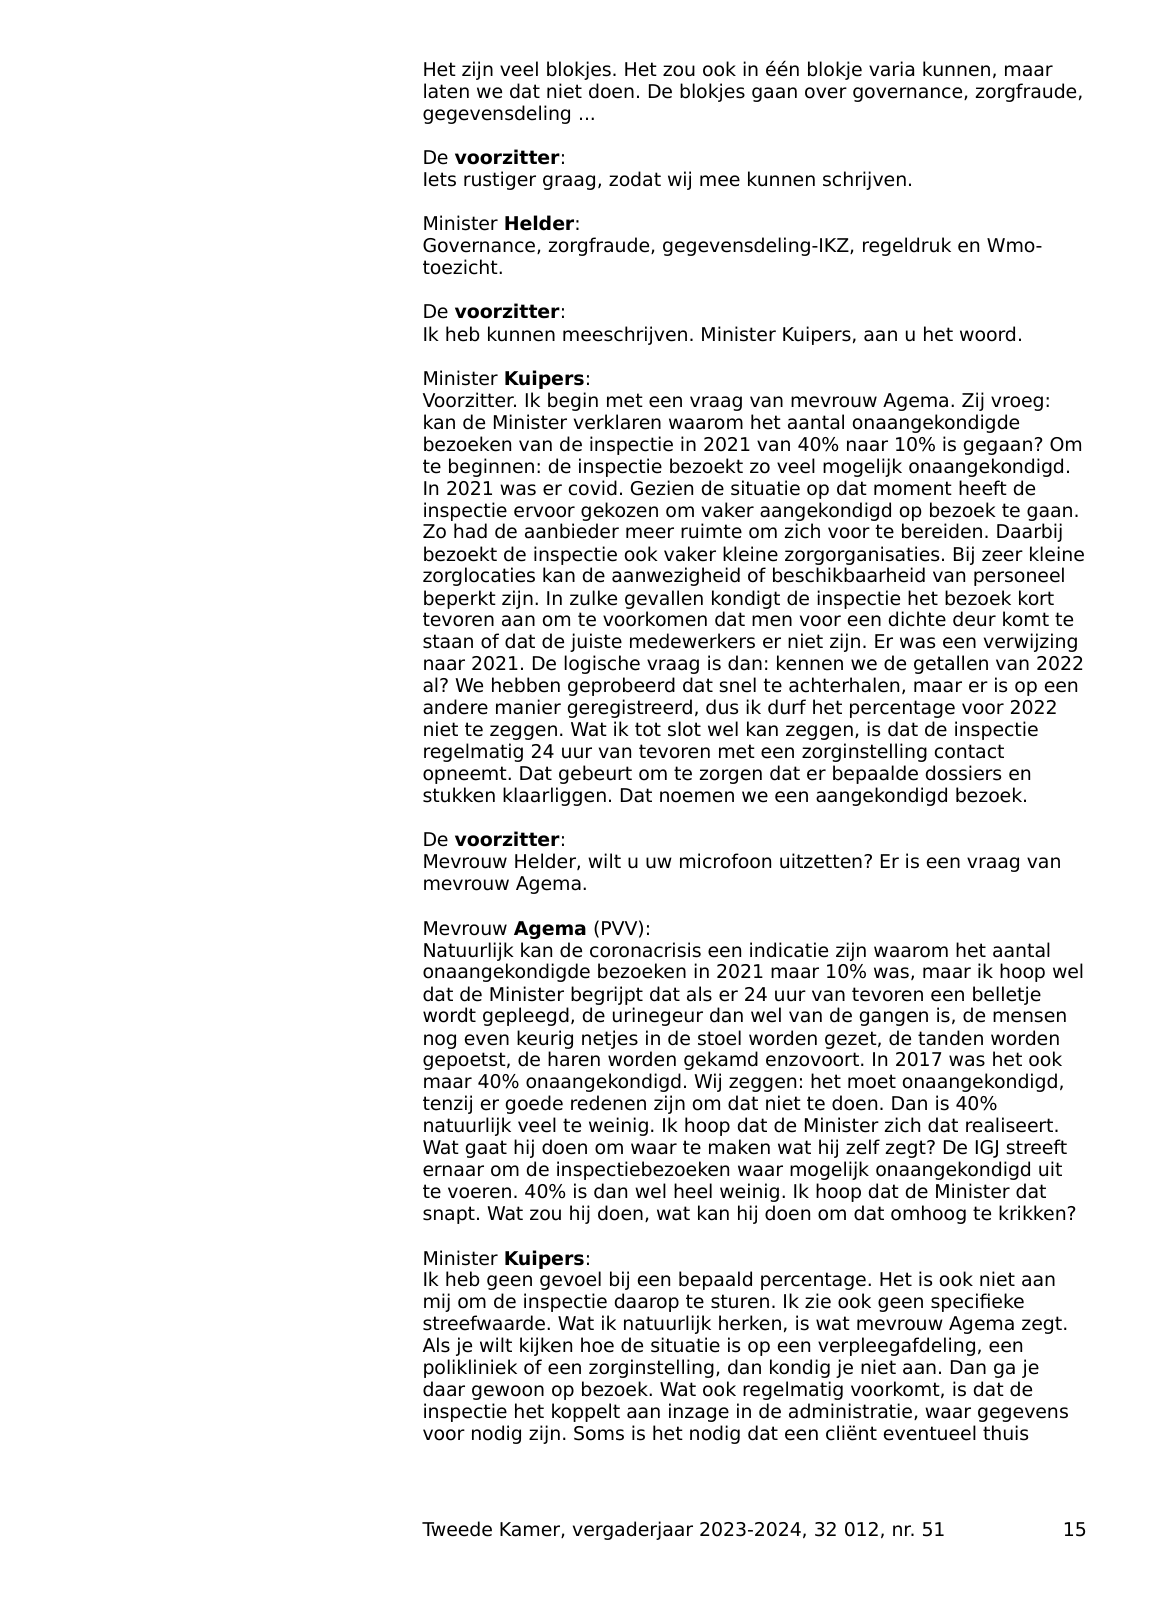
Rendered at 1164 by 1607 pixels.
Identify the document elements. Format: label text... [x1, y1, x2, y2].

text Minister Helder: [422, 213, 1087, 235]
text Ik heb geen gevoel bij een bepaald percentage. Het is ook niet aan mij om de inspectie daarop te sturen. Ik zie ook geen specifieke streefwaarde. Wat ik natuurlijk herken, is wat mevrouw Agema zegt. Als je wilt kijken hoe de situatie is op een verpleegafdeling, een polikliniek of een zorginstelling, dan kondig je niet aan. Dan ga je daar gewoon op bezoek. Wat ook regelmatig voorkomt, is dat de inspectie het koppelt aan inzage in de administratie, waar gegevens voor nodig zijn. Soms is het nodig dat een cliënt eventueel thuis [422, 1269, 1087, 1445]
text Iets rustiger graag, zodat wij mee kunnen schrijven. [422, 169, 1087, 191]
text Ik heb kunnen meeschrijven. Minister Kuipers, aan u het woord. [422, 323, 1087, 345]
text Minister Kuipers: [422, 368, 1087, 389]
text De voorzitter: [422, 147, 1087, 169]
text Mevrouw Helder, wilt u uw microfoon uitzetten? Er is een vraag van mevrouw Agema. [422, 851, 1087, 895]
text Voorzitter. Ik begin met een vraag van mevrouw Agema. Zij vroeg: kan de Minister verklaren waarom het aantal onaangekondigde bezoeken van de inspectie in 2021 van 40% naar 10% is gegaan? Om te beginnen: de inspectie bezoekt zo veel mogelijk onaangekondigd. In 2021 was er covid. Gezien de situatie op dat moment heeft de inspectie ervoor gekozen om vaker aangekondigd op bezoek te gaan. Zo had de aanbieder meer ruimte om zich voor te bereiden. Daarbij bezoekt de inspectie ook vaker kleine zorgorganisaties. Bij zeer kleine zorglocaties kan de aanwezigheid of beschikbaarheid van personeel beperkt zijn. In zulke gevallen kondigt de inspectie het bezoek kort tevoren aan om te voorkomen dat men voor een dichte deur komt te staan of dat de juiste medewerkers er niet zijn. Er was een verwijzing naar 2021. De logische vraag is dan: kennen we de getallen van 2022 al? We hebben geprobeerd dat snel te achterhalen, maar er is op een andere manier geregistreerd, dus ik durf het percentage voor 2022 niet te zeggen. Wat ik tot slot wel kan zeggen, is dat de inspectie regelmatig 24 uur van tevoren met een zorginstelling contact opneemt. Dat gebeurt om te zorgen dat er bepaalde dossiers en stukken klaarliggen. Dat noemen we een aangekondigd bezoek. [422, 389, 1087, 807]
text Natuurlijk kan de coronacrisis een indicatie zijn waarom het aantal onaangekondigde bezoeken in 2021 maar 10% was, maar ik hoop wel dat de Minister begrijpt dat als er 24 uur van tevoren een belletje wordt gepleegd, de urinegeur dan wel van de gangen is, de mensen nog even keurig netjes in de stoel worden gezet, de tanden worden gepoetst, de haren worden gekamd enzovoort. In 2017 was het ook maar 40% onaangekondigd. Wij zeggen: het moet onaangekondigd, tenzij er goede redenen zijn om dat niet te doen. Dan is 40% natuurlijk veel te weinig. Ik hoop dat de Minister zich dat realiseert. Wat gaat hij doen om waar te maken wat hij zelf zegt? De IGJ streeft ernaar om de inspectiebezoeken waar mogelijk onaangekondigd uit te voeren. 40% is dan wel heel weinig. Ik hoop dat de Minister dat snapt. Wat zou hij doen, wat kan hij doen om dat omhoog te krikken? [422, 939, 1087, 1225]
text De voorzitter: [422, 301, 1087, 323]
text Het zijn veel blokjes. Het zou ook in één blokje varia kunnen, maar laten we dat niet doen. De blokjes gaan over governance, zorgfraude, gegevensdeling ... [422, 59, 1087, 125]
text De voorzitter: [422, 829, 1087, 851]
text Governance, zorgfraude, gegevensdeling-IKZ, regeldruk en Wmo-toezicht. [422, 235, 1087, 279]
text Mevrouw Agema (PVV): [422, 917, 1087, 939]
text Minister Kuipers: [422, 1247, 1087, 1269]
